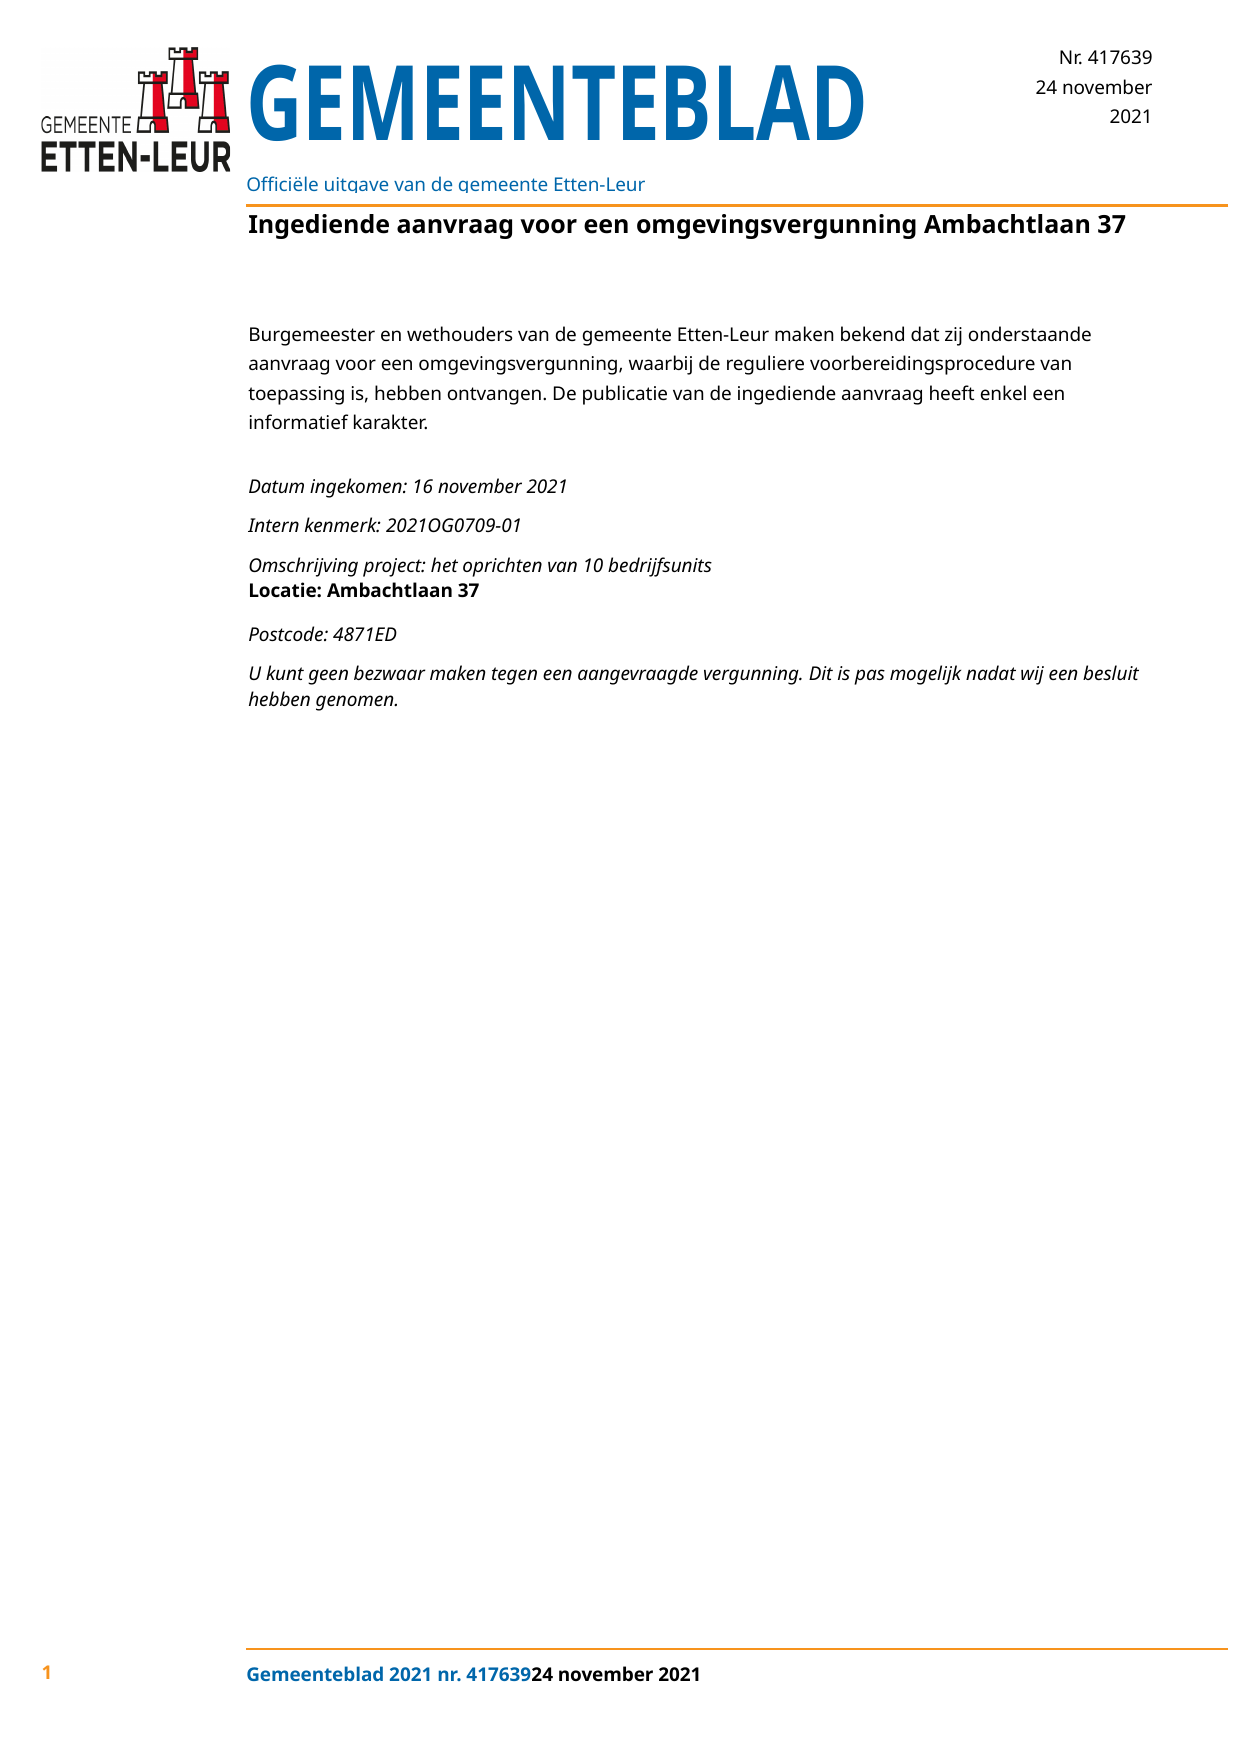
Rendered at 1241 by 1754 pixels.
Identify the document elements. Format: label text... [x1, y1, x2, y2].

text U kunt geen bezwaar maken tegen een aangevraagde vergunning. Dit is pas mogelijk nadat wij een besluit hebben genomen. [248, 660, 1152, 712]
text Intern kenmerk: 2021OG0709-01 [248, 513, 1152, 538]
text Postcode: 4871ED [248, 621, 1152, 647]
text Ingediende aanvraag voor een omgevingsvergunning Ambachtlaan 37 [248, 207, 1152, 241]
text Omschrijving project: het oprichten van 10 bedrijfsunits [248, 552, 1152, 578]
picture [41, 47, 231, 172]
text Locatie: Ambachtlaan 37 [248, 578, 1152, 603]
text Burgemeester en wethouders van de gemeente Etten-Leur maken bekend dat zij onderstaande aanvraag voor een omgevingsvergunning, waarbij de reguliere voorbereidingsprocedure van toepassing is, hebben ontvangen. De publicatie van de ingediende aanvraag heeft enkel een informatief karakter. [248, 321, 1152, 435]
text Datum ingekomen: 16 november 2021 [248, 473, 1152, 499]
